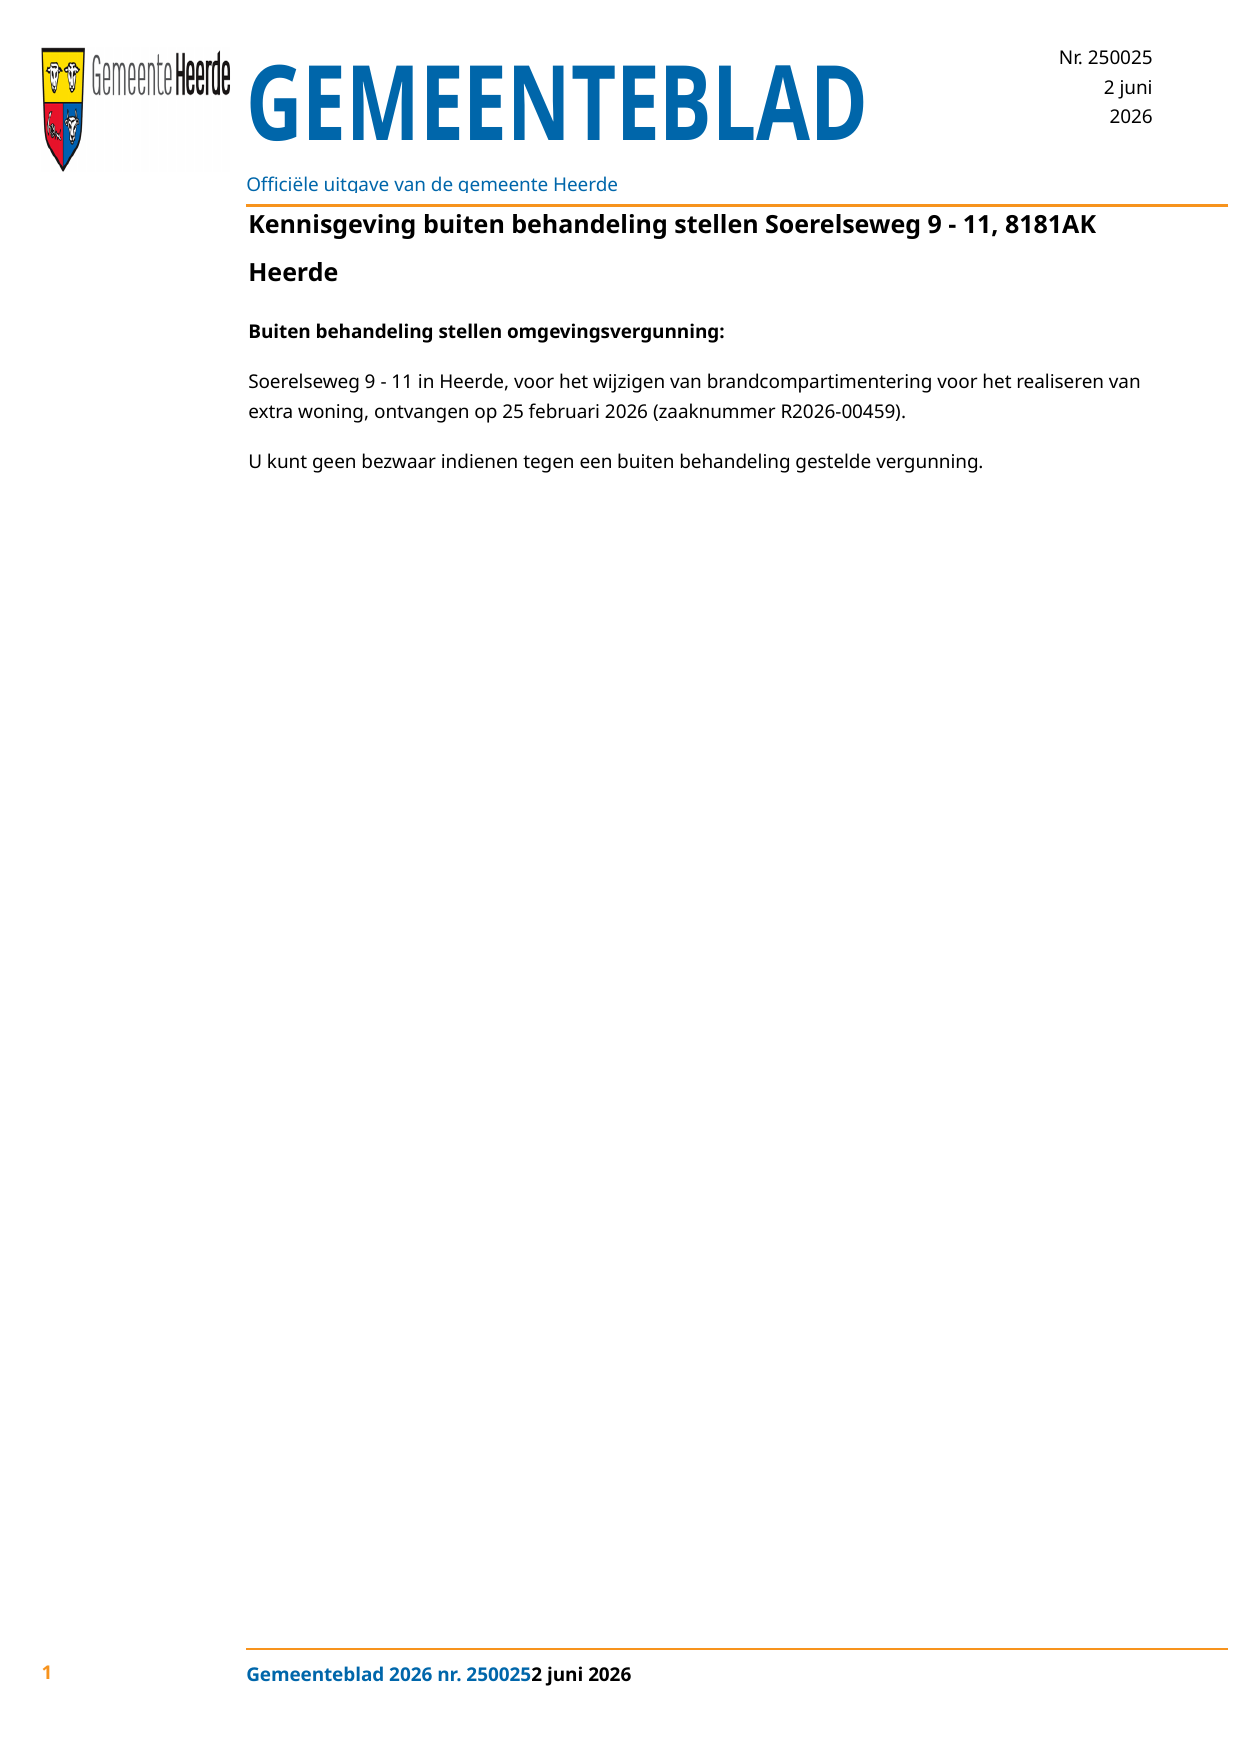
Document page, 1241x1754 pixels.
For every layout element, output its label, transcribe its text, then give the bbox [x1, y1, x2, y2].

text Kennisgeving buiten behandeling stellen Soerelseweg 9 - 11, 8181AK Heerde [248, 207, 1152, 288]
text Soerelseweg 9 - 11 in Heerde, voor het wijzigen van brandcompartimentering voor het realiseren van extra woning, ontvangen op 25 februari 2026 (zaaknummer R2026-00459). [248, 368, 1152, 424]
picture [41, 47, 231, 172]
text U kunt geen bezwaar indienen tegen een buiten behandeling gestelde vergunning. [248, 448, 1152, 474]
text Buiten behandeling stellen omgevingsvergunning: [248, 318, 1152, 344]
